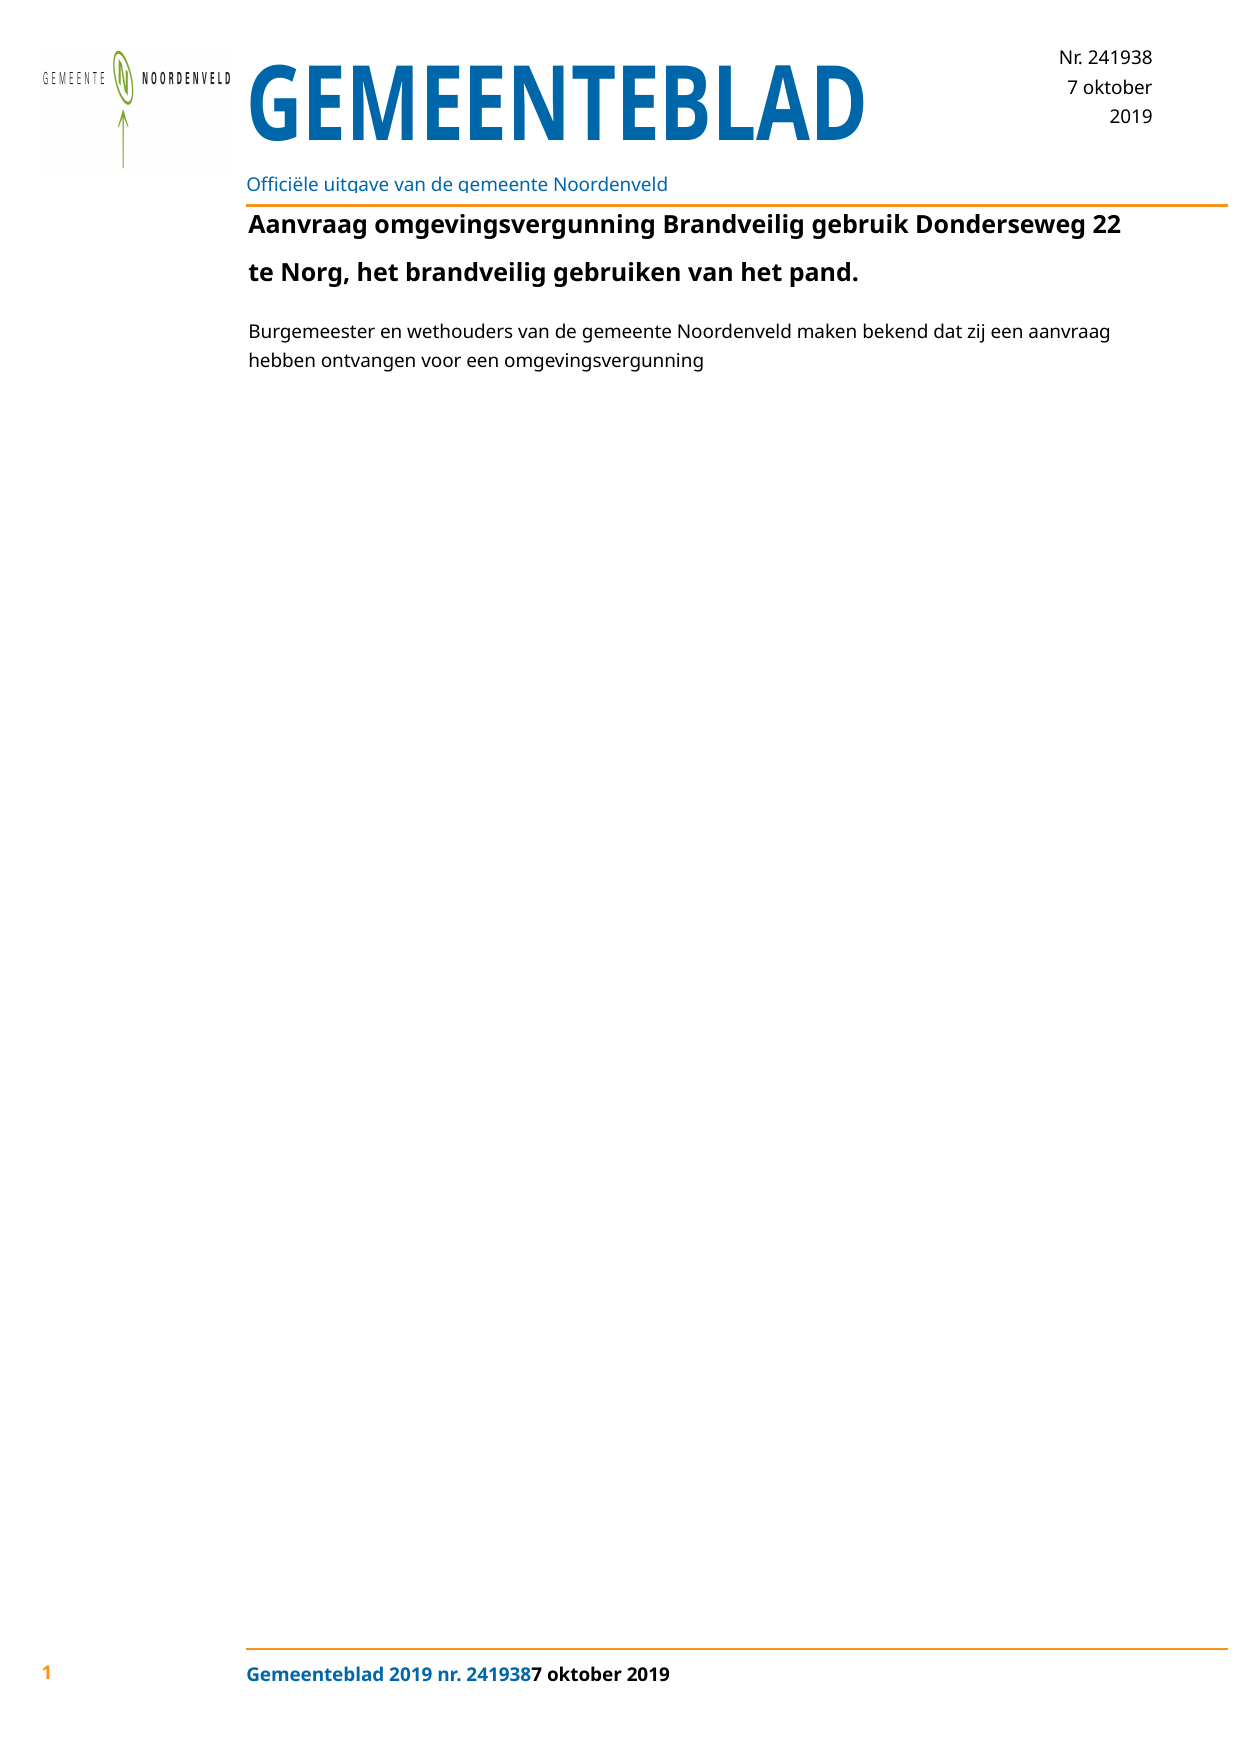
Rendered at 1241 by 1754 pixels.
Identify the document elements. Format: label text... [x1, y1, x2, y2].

text Burgemeester en wethouders van de gemeente Noordenveld maken bekend dat zij een aanvraag hebben ontvangen voor een omgevingsvergunning [248, 318, 1152, 373]
text Aanvraag omgevingsvergunning Brandveilig gebruik Donderseweg 22 te Norg, het brandveilig gebruiken van het pand. [248, 207, 1152, 288]
picture [41, 47, 231, 172]
